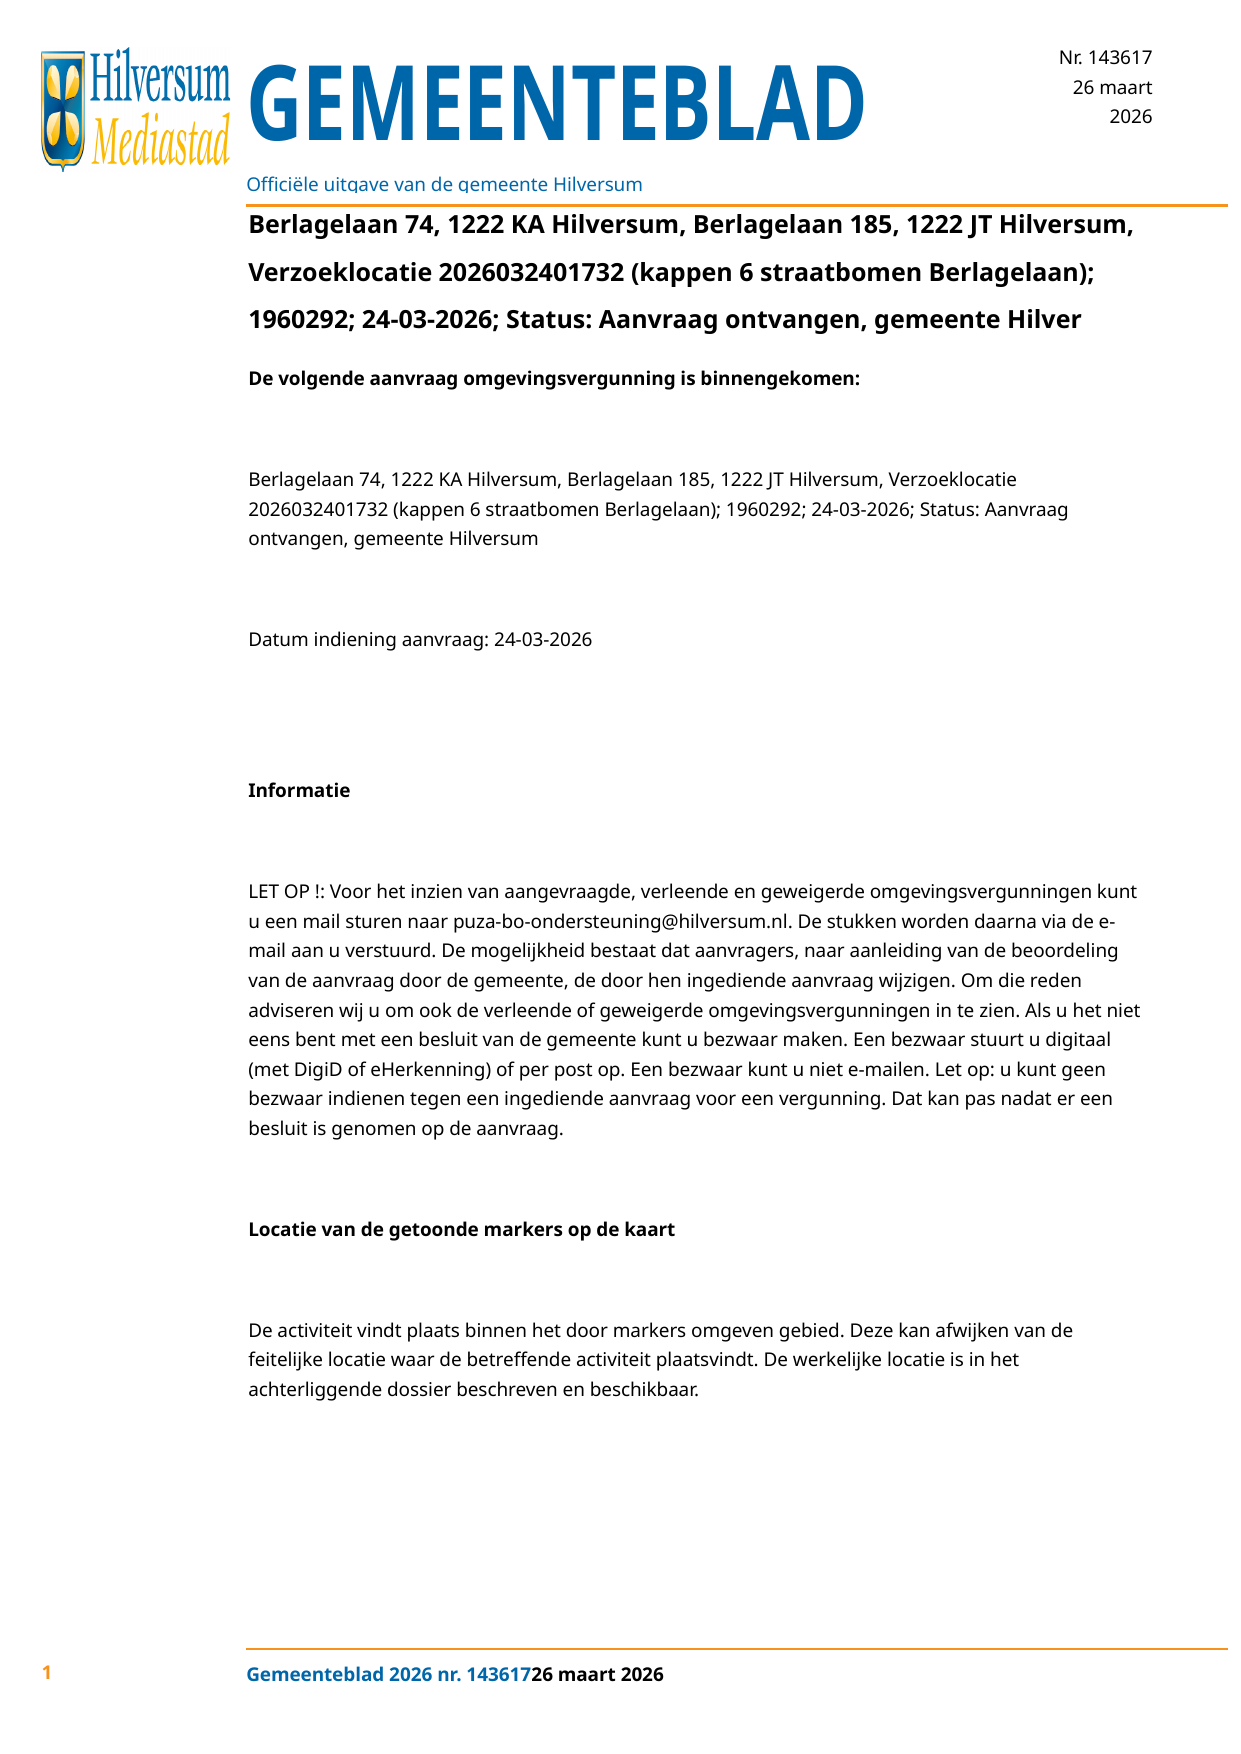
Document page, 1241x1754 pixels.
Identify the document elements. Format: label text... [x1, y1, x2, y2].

text De volgende aanvraag omgevingsvergunning is binnengekomen: [248, 366, 1152, 391]
text Berlagelaan 74, 1222 KA Hilversum, Berlagelaan 185, 1222 JT Hilversum, Verzoeklocatie 2026032401732 (kappen 6 straatbomen Berlagelaan); 1960292; 24-03-2026; Status: Aanvraag ontvangen, gemeente Hilversum [248, 466, 1152, 551]
text Berlagelaan 74, 1222 KA Hilversum, Berlagelaan 185, 1222 JT Hilversum, Verzoeklocatie 2026032401732 (kappen 6 straatbomen Berlagelaan); 1960292; 24-03-2026; Status: Aanvraag ontvangen, gemeente Hilver [248, 207, 1152, 336]
text Locatie van de getoonde markers op de kaart [248, 1216, 1152, 1242]
text De activiteit vindt plaats binnen het door markers omgeven gebied. Deze kan afwijken van de feitelijke locatie waar de betreffende activiteit plaatsvindt. De werkelijke locatie is in het achterliggende dossier beschreven en beschikbaar. [248, 1317, 1152, 1402]
text LET OP !: Voor het inzien van aangevraagde, verleende en geweigerde omgevingsvergunningen kunt u een mail sturen naar puza-bo-ondersteuning@hilversum.nl. De stukken worden daarna via de e-mail aan u verstuurd. De mogelijkheid bestaat dat aanvragers, naar aanleiding van de beoordeling van de aanvraag door de gemeente, de door hen ingediende aanvraag wijzigen. Om die reden adviseren wij u om ook de verleende of geweigerde omgevingsvergunningen in te zien. Als u het niet eens bent met een besluit van de gemeente kunt u bezwaar maken. Een bezwaar stuurt u digitaal (met DigiD of eHerkenning) of per post op. Een bezwaar kunt u niet e-mailen. Let op: u kunt geen bezwaar indienen tegen een ingediende aanvraag voor een vergunning. Dat kan pas nadat er een besluit is genomen op de aanvraag. [248, 878, 1152, 1141]
text Informatie [248, 778, 1152, 803]
text Datum indiening aanvraag: 24-03-2026 [248, 626, 1152, 652]
picture [41, 47, 231, 172]
